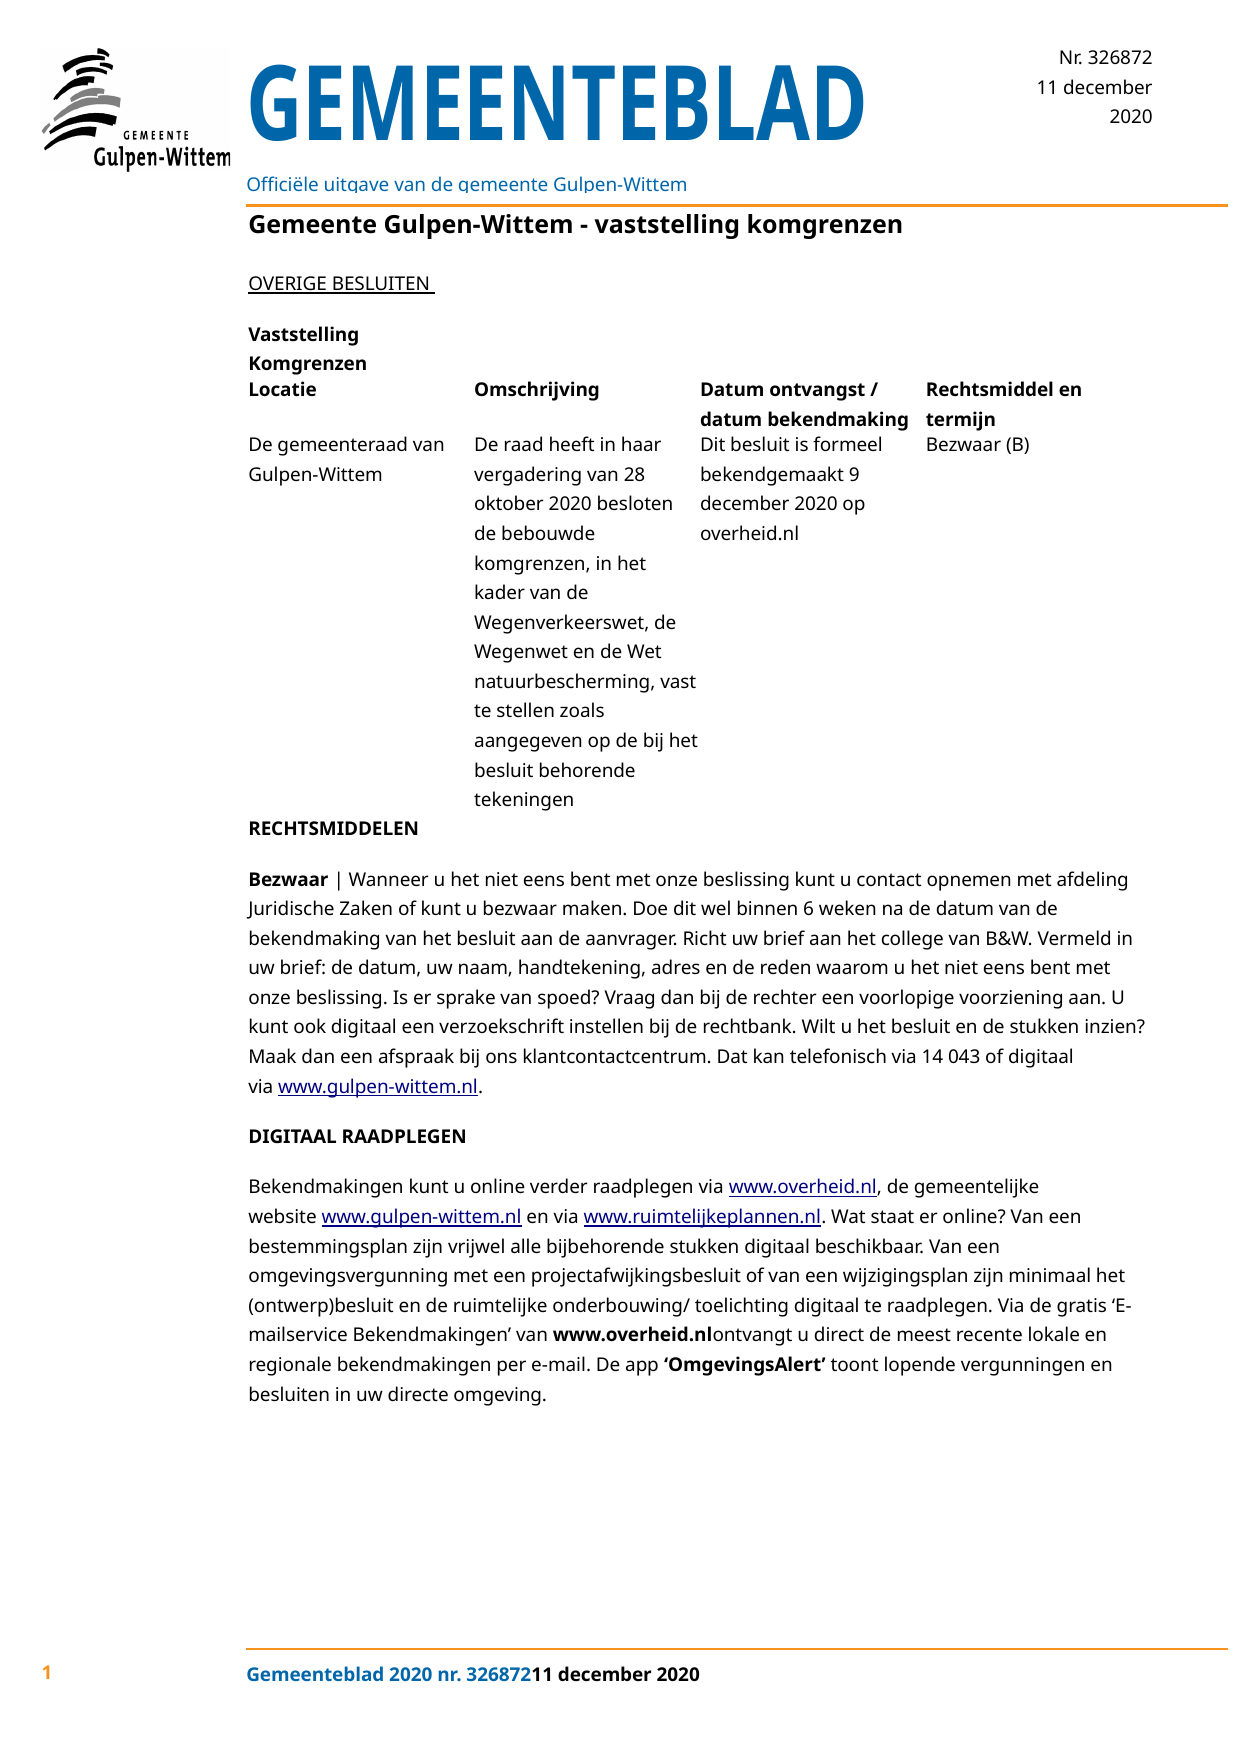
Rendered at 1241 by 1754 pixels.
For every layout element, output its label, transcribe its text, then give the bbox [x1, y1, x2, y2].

picture [41, 47, 231, 172]
table_header [700, 321, 926, 376]
text Gemeente Gulpen-Wittem - vaststelling komgrenzen [248, 207, 1152, 241]
table_header [474, 321, 700, 376]
text Bekendmakingen kunt u online verder raadplegen via www.overheid.nl, de gemeentelijke website www.gulpen-wittem.nl en via www.ruimtelijkeplannen.nl. Wat staat er online? Van een bestemmingsplan zijn vrijwel alle bijbehorende stukken digitaal beschikbaar. Van een omgevingsvergunning met een projectafwijkingsbesluit of van een wijzigingsplan zijn minimaal het (ontwerp)besluit en de ruimtelijke onderbouwing/ toelichting digitaal te raadplegen. Via de gratis ‘E-mailservice Bekendmakingen’ van www.overheid.nlontvangt u direct de meest recente lokale en regionale bekendmakingen per e-mail. De app ‘OmgevingsAlert’ toont lopende vergunningen en besluiten in uw directe omgeving. [248, 1174, 1152, 1407]
table_cell Dit besluit is formeel bekendgemaakt 9 december 2020 op overheid.nl [700, 431, 926, 812]
table_header Vaststelling Komgrenzen [248, 321, 474, 376]
text DIGITAAL RAADPLEGEN [248, 1123, 1152, 1149]
table_cell Omschrijving [474, 376, 700, 431]
table_cell De raad heeft in haar vergadering van 28 oktober 2020 besloten de bebouwde komgrenzen, in het kader van de Wegenverkeerswet, de Wegenwet en de Wet natuurbescherming, vast te stellen zoals aangegeven op de bij het besluit behorende tekeningen [474, 431, 700, 812]
table_cell Datum ontvangst / datum bekendmaking [700, 376, 926, 431]
table_cell Locatie [248, 376, 474, 431]
text Bezwaar | Wanneer u het niet eens bent met onze beslissing kunt u contact opnemen met afdeling Juridische Zaken of kunt u bezwaar maken. Doe dit wel binnen 6 weken na de datum van de bekendmaking van het besluit aan de aanvrager. Richt uw brief aan het college van B&W. Vermeld in uw brief: de datum, uw naam, handtekening, adres en de reden waarom u het niet eens bent met onze beslissing. Is er sprake van spoed? Vraag dan bij de rechter een voorlopige voorziening aan. U kunt ook digitaal een verzoekschrift instellen bij de rechtbank. Wilt u het besluit en de stukken inzien? Maak dan een afspraak bij ons klantcontactcentrum. Dat kan telefonisch via 14 043 of digitaal via www.gulpen-wittem.nl. [248, 866, 1152, 1099]
table_header [926, 321, 1152, 376]
table_cell Bezwaar (B) [926, 431, 1152, 812]
text RECHTSMIDDELEN [248, 815, 1152, 841]
text OVERIGE BESLUITEN [248, 270, 1152, 296]
table_cell Rechtsmiddel en termijn [926, 376, 1152, 431]
table_cell De gemeenteraad van Gulpen-Wittem [248, 431, 474, 812]
